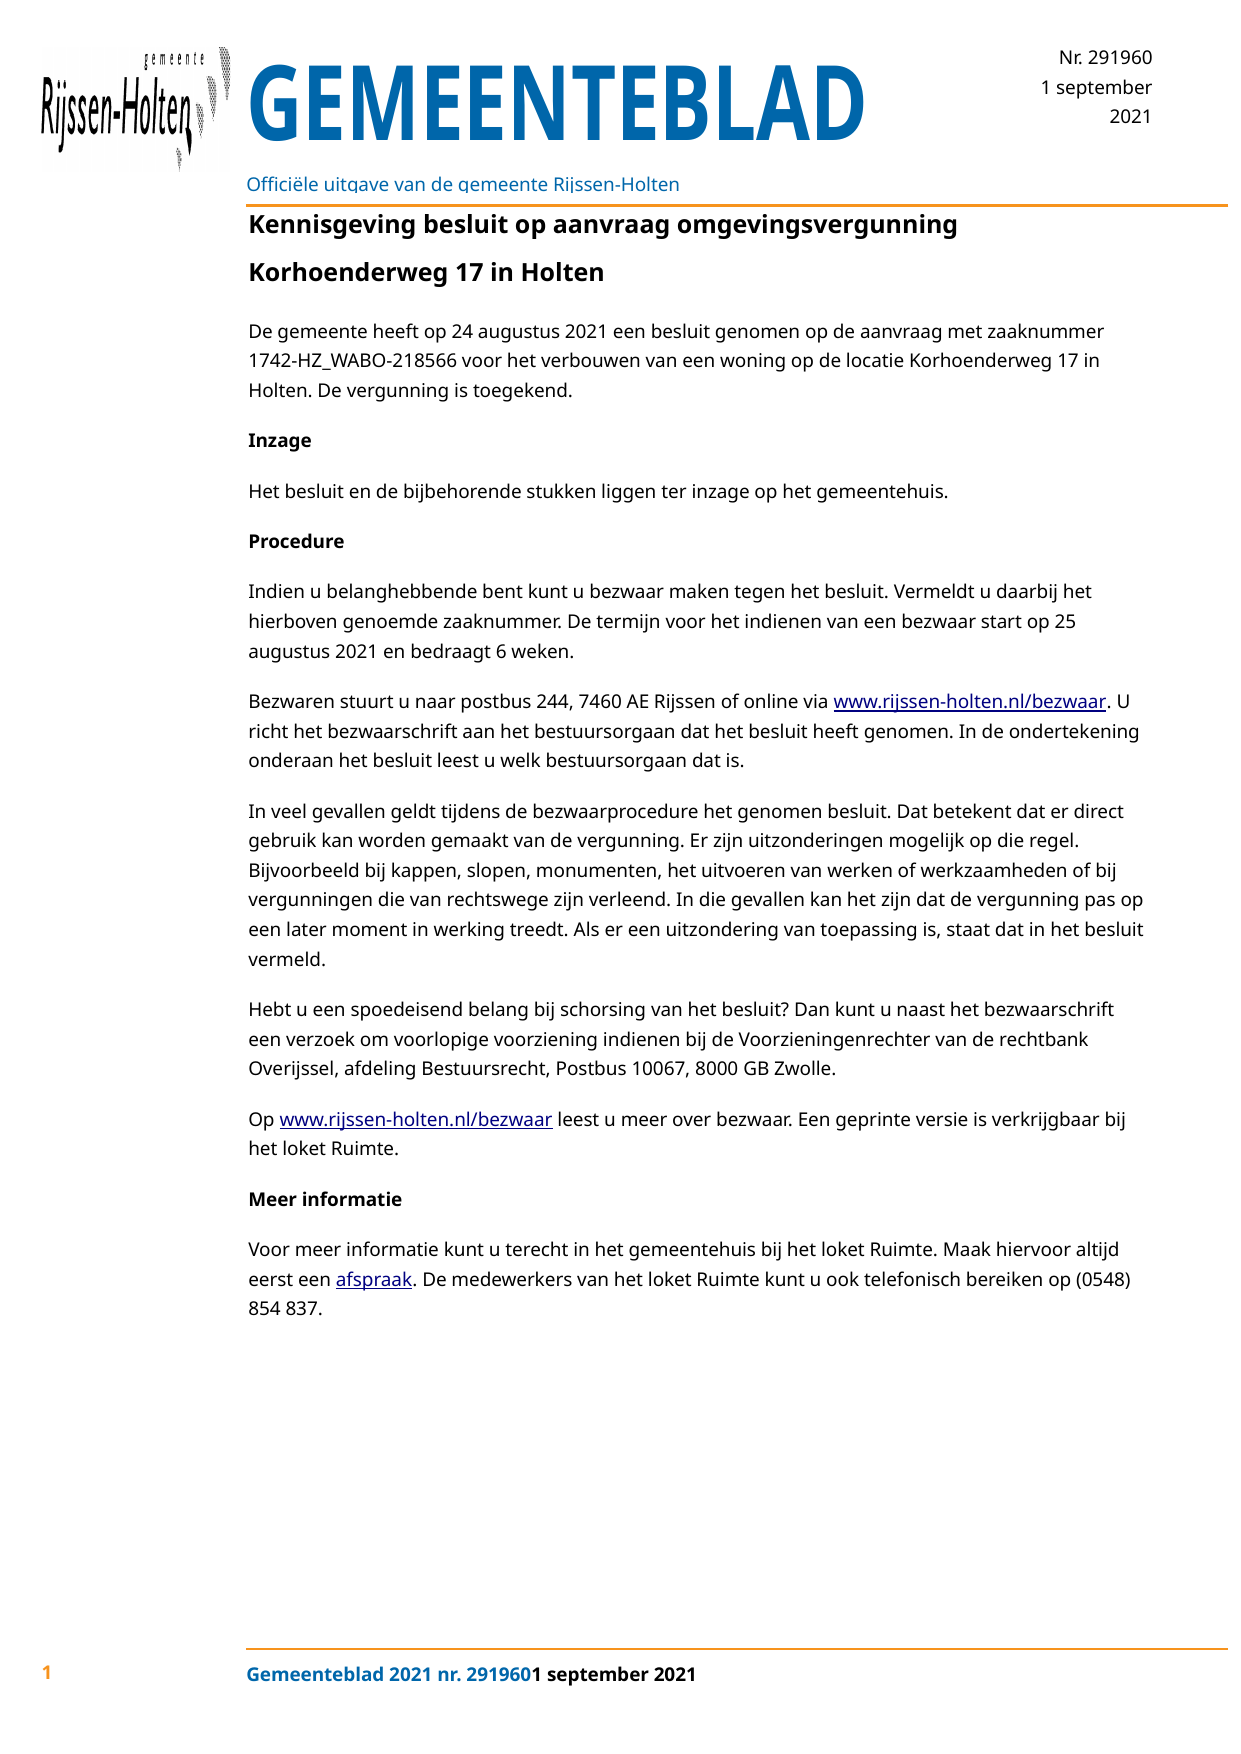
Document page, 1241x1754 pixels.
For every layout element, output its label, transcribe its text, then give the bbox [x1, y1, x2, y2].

text Het besluit en de bijbehorende stukken liggen ter inzage op het gemeentehuis. [248, 478, 1152, 504]
text Kennisgeving besluit op aanvraag omgevingsvergunning Korhoenderweg 17 in Holten [248, 207, 1152, 288]
text Voor meer informatie kunt u terecht in het gemeentehuis bij het loket Ruimte. Maak hiervoor altijd eerst een afspraak. De medewerkers van het loket Ruimte kunt u ook telefonisch bereiken op (0548) 854 837. [248, 1236, 1152, 1321]
text Procedure [248, 528, 1152, 554]
text Hebt u een spoedeisend belang bij schorsing van het besluit? Dan kunt u naast het bezwaarschrift een verzoek om voorlopige voorziening indienen bij de Voorzieningenrechter van de rechtbank Overijssel, afdeling Bestuursrecht, Postbus 10067, 8000 GB Zwolle. [248, 996, 1152, 1081]
text Op www.rijssen-holten.nl/bezwaar leest u meer over bezwaar. Een geprinte versie is verkrijgbaar bij het loket Ruimte. [248, 1106, 1152, 1161]
text Inzage [248, 427, 1152, 453]
text In veel gevallen geldt tijdens de bezwaarprocedure het genomen besluit. Dat betekent dat er direct gebruik kan worden gemaakt van de vergunning. Er zijn uitzonderingen mogelijk op die regel. Bijvoorbeeld bij kappen, slopen, monumenten, het uitvoeren van werken of werkzaamheden of bij vergunningen die van rechtswege zijn verleend. In die gevallen kan het zijn dat de vergunning pas op een later moment in werking treedt. Als er een uitzondering van toepassing is, staat dat in het besluit vermeld. [248, 798, 1152, 972]
text Bezwaren stuurt u naar postbus 244, 7460 AE Rijssen of online via www.rijssen-holten.nl/bezwaar. U richt het bezwaarschrift aan het bestuursorgaan dat het besluit heeft genomen. In de ondertekening onderaan het besluit leest u welk bestuursorgaan dat is. [248, 688, 1152, 773]
text De gemeente heeft op 24 augustus 2021 een besluit genomen op de aanvraag met zaaknummer 1742-HZ_WABO-218566 voor het verbouwen van een woning op de locatie Korhoenderweg 17 in Holten. De vergunning is toegekend. [248, 318, 1152, 403]
picture [41, 47, 231, 172]
text Indien u belanghebbende bent kunt u bezwaar maken tegen het besluit. Vermeldt u daarbij het hierboven genoemde zaaknummer. De termijn voor het indienen van een bezwaar start op 25 augustus 2021 en bedraagt 6 weken. [248, 579, 1152, 664]
text Meer informatie [248, 1186, 1152, 1212]
